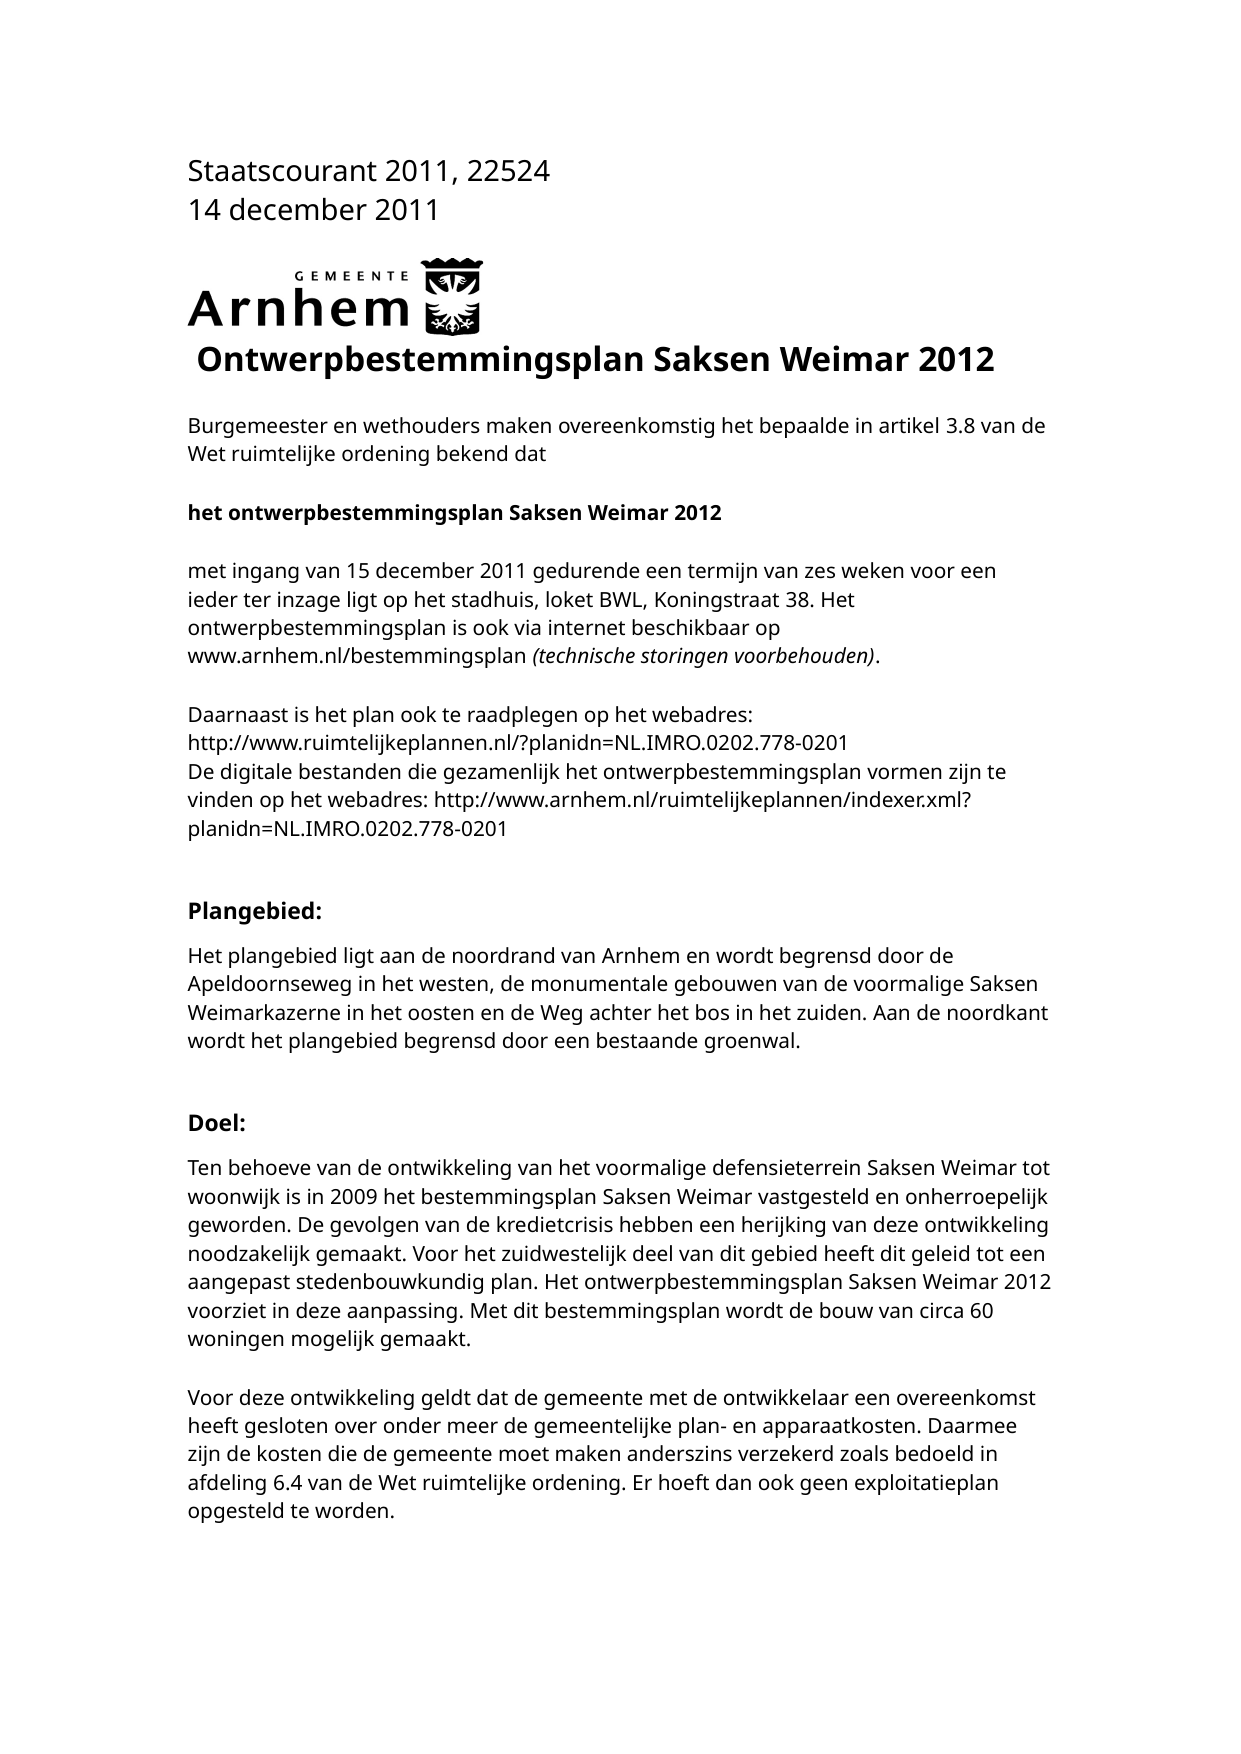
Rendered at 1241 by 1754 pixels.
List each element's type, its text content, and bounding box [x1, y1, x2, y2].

text Voor deze ontwikkeling geldt dat de gemeente met de ontwikkelaar een overeenkomst heeft gesloten over onder meer de gemeentelijke plan- en apparaatkosten. Daarmee zijn de kosten die de gemeente moet maken anderszins verzekerd zoals bedoeld in afdeling 6.4 van de Wet ruimtelijke ordening. Er hoeft dan ook geen exploitatieplan opgesteld te worden. [187, 1383, 1053, 1525]
text Staatscourant 2011, 22524 [187, 150, 1053, 190]
text Burgemeester en wethouders maken overeenkomstig het bepaalde in artikel 3.8 van de Wet ruimtelijke ordening bekend dat [187, 411, 1053, 468]
text met ingang van 15 december 2011 gedurende een termijn van zes weken voor een ieder ter inzage ligt op het stadhuis, loket BWL, Koningstraat 38. Het ontwerpbestemmingsplan is ook via internet beschikbaar op www.arnhem.nl/bestemmingsplan (technische storingen voorbehouden). [187, 556, 1053, 670]
subtitle Ontwerpbestemmingsplan Saksen Weimar 2012 [187, 271, 1053, 381]
subtitle Doel: [187, 1107, 1053, 1138]
picture [187, 258, 484, 336]
text het ontwerpbestemmingsplan Saksen Weimar 2012 [187, 498, 1053, 526]
text De digitale bestanden die gezamenlijk het ontwerpbestemmingsplan vormen zijn te vinden op het webadres: http://www.arnhem.nl/ruimtelijkeplannen/indexer.xml?planidn=NL.IMRO.0202.778-0201 [187, 757, 1053, 842]
text Het plangebied ligt aan de noordrand van Arnhem en wordt begrensd door de Apeldoornseweg in het westen, de monumentale gebouwen van de voormalige Saksen Weimarkazerne in het oosten en de Weg achter het bos in het zuiden. Aan de noordkant wordt het plangebied begrensd door een bestaande groenwal. [187, 941, 1053, 1055]
text Daarnaast is het plan ook te raadplegen op het webadres: http://www.ruimtelijkeplannen.nl/?planidn=NL.IMRO.0202.778-0201 [187, 700, 1053, 757]
subtitle Plangebied: [187, 895, 1053, 926]
text Ten behoeve van de ontwikkeling van het voormalige defensieterrein Saksen Weimar tot woonwijk is in 2009 het bestemmingsplan Saksen Weimar vastgesteld en onherroepelijk geworden. De gevolgen van de kredietcrisis hebben een herijking van deze ontwikkeling noodzakelijk gemaakt. Voor het zuidwestelijk deel van dit gebied heeft dit geleid tot een aangepast stedenbouwkundig plan. Het ontwerpbestemmingsplan Saksen Weimar 2012 voorziet in deze aanpassing. Met dit bestemmingsplan wordt de bouw van circa 60 woningen mogelijk gemaakt. [187, 1153, 1053, 1353]
text 14 december 2011 [187, 190, 1053, 229]
